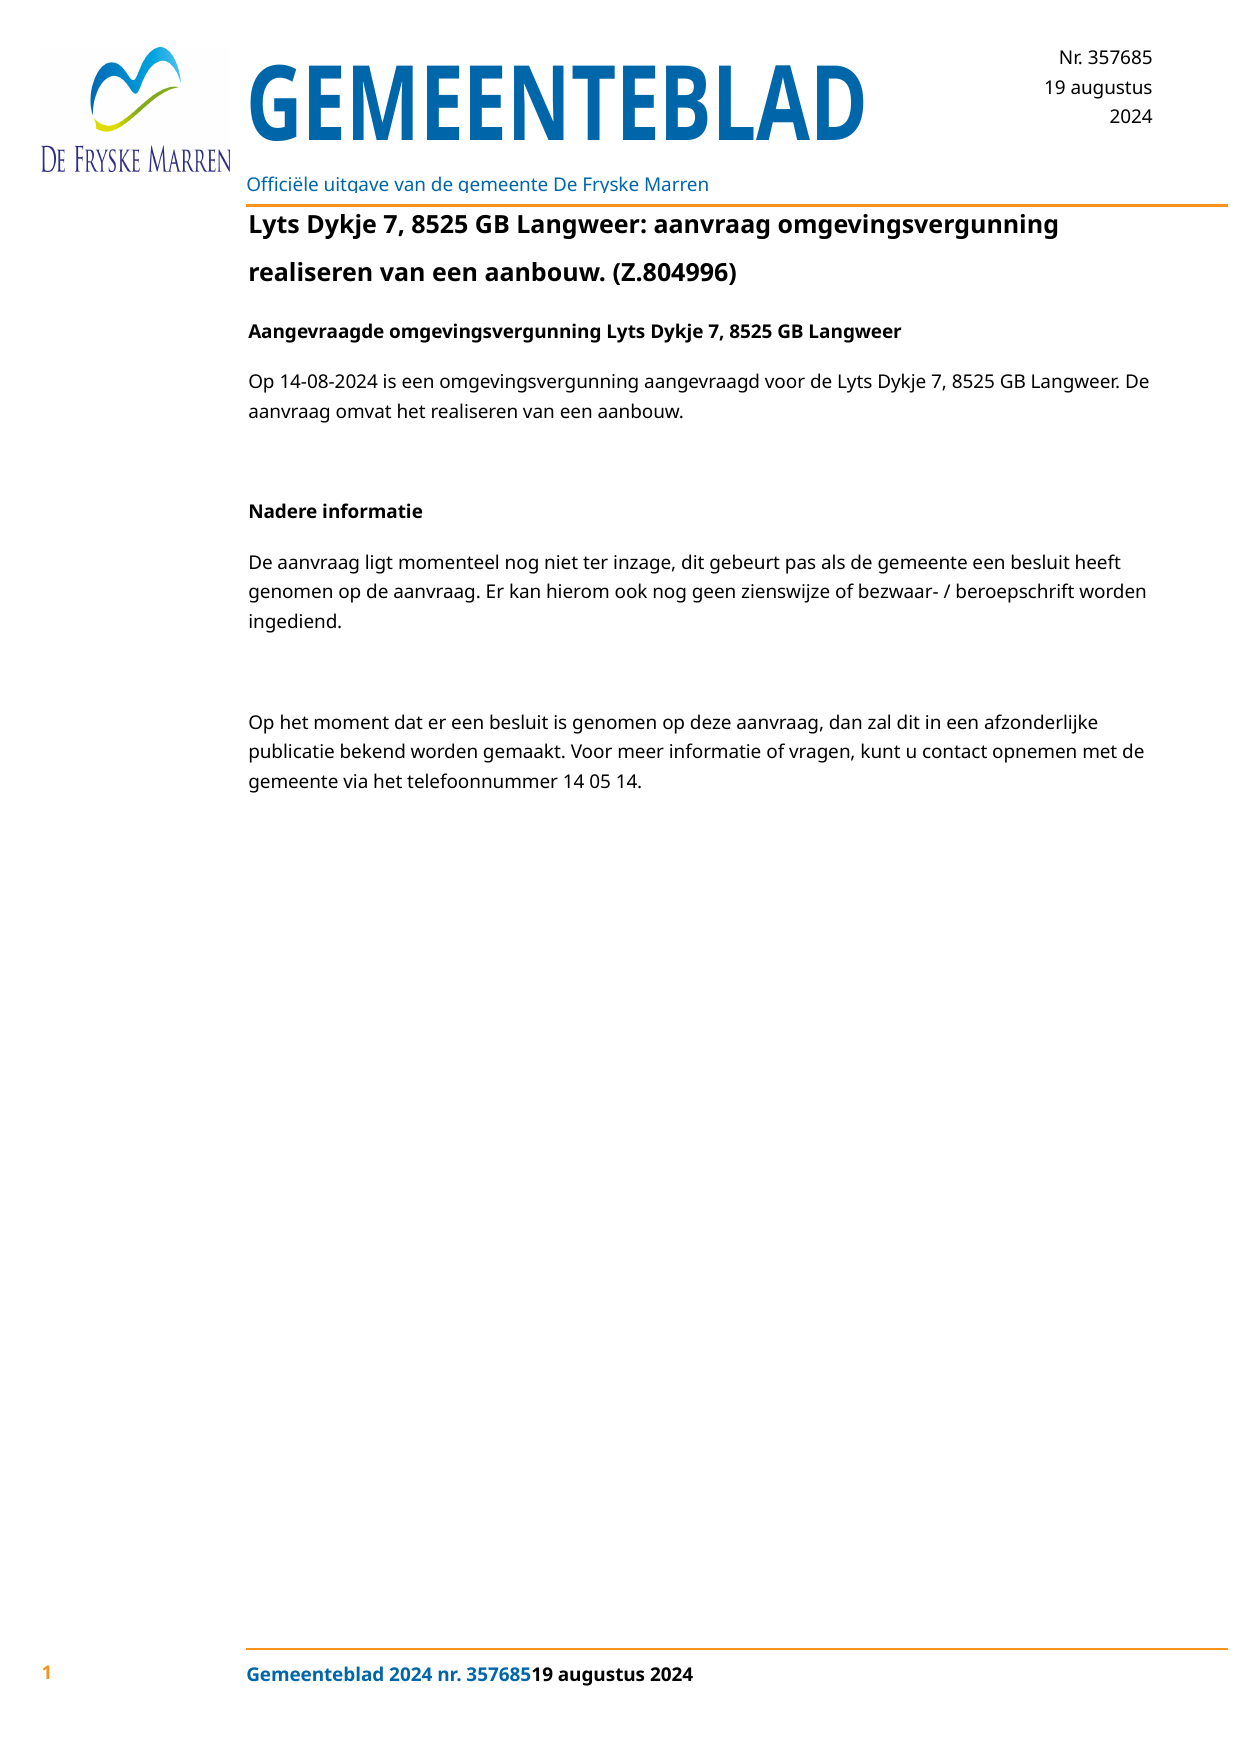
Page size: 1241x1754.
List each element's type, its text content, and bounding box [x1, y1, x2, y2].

text Op 14-08-2024 is een omgevingsvergunning aangevraagd voor de Lyts Dykje 7, 8525 GB Langweer. De aanvraag omvat het realiseren van een aanbouw. [248, 368, 1152, 424]
text De aanvraag ligt momenteel nog niet ter inzage, dit gebeurt pas als de gemeente een besluit heeft genomen op de aanvraag. Er kan hierom ook nog geen zienswijze of bezwaar- / beroepschrift worden ingediend. [248, 549, 1152, 634]
text Nadere informatie [248, 499, 1152, 524]
picture [41, 47, 231, 172]
text Lyts Dykje 7, 8525 GB Langweer: aanvraag omgevingsvergunning realiseren van een aanbouw. (Z.804996) [248, 207, 1152, 288]
text Op het moment dat er een besluit is genomen op deze aanvraag, dan zal dit in een afzonderlijke publicatie bekend worden gemaakt. Voor meer informatie of vragen, kunt u contact opnemen met de gemeente via het telefoonnummer 14 05 14. [248, 709, 1152, 794]
text Aangevraagde omgevingsvergunning Lyts Dykje 7, 8525 GB Langweer [248, 318, 1152, 344]
